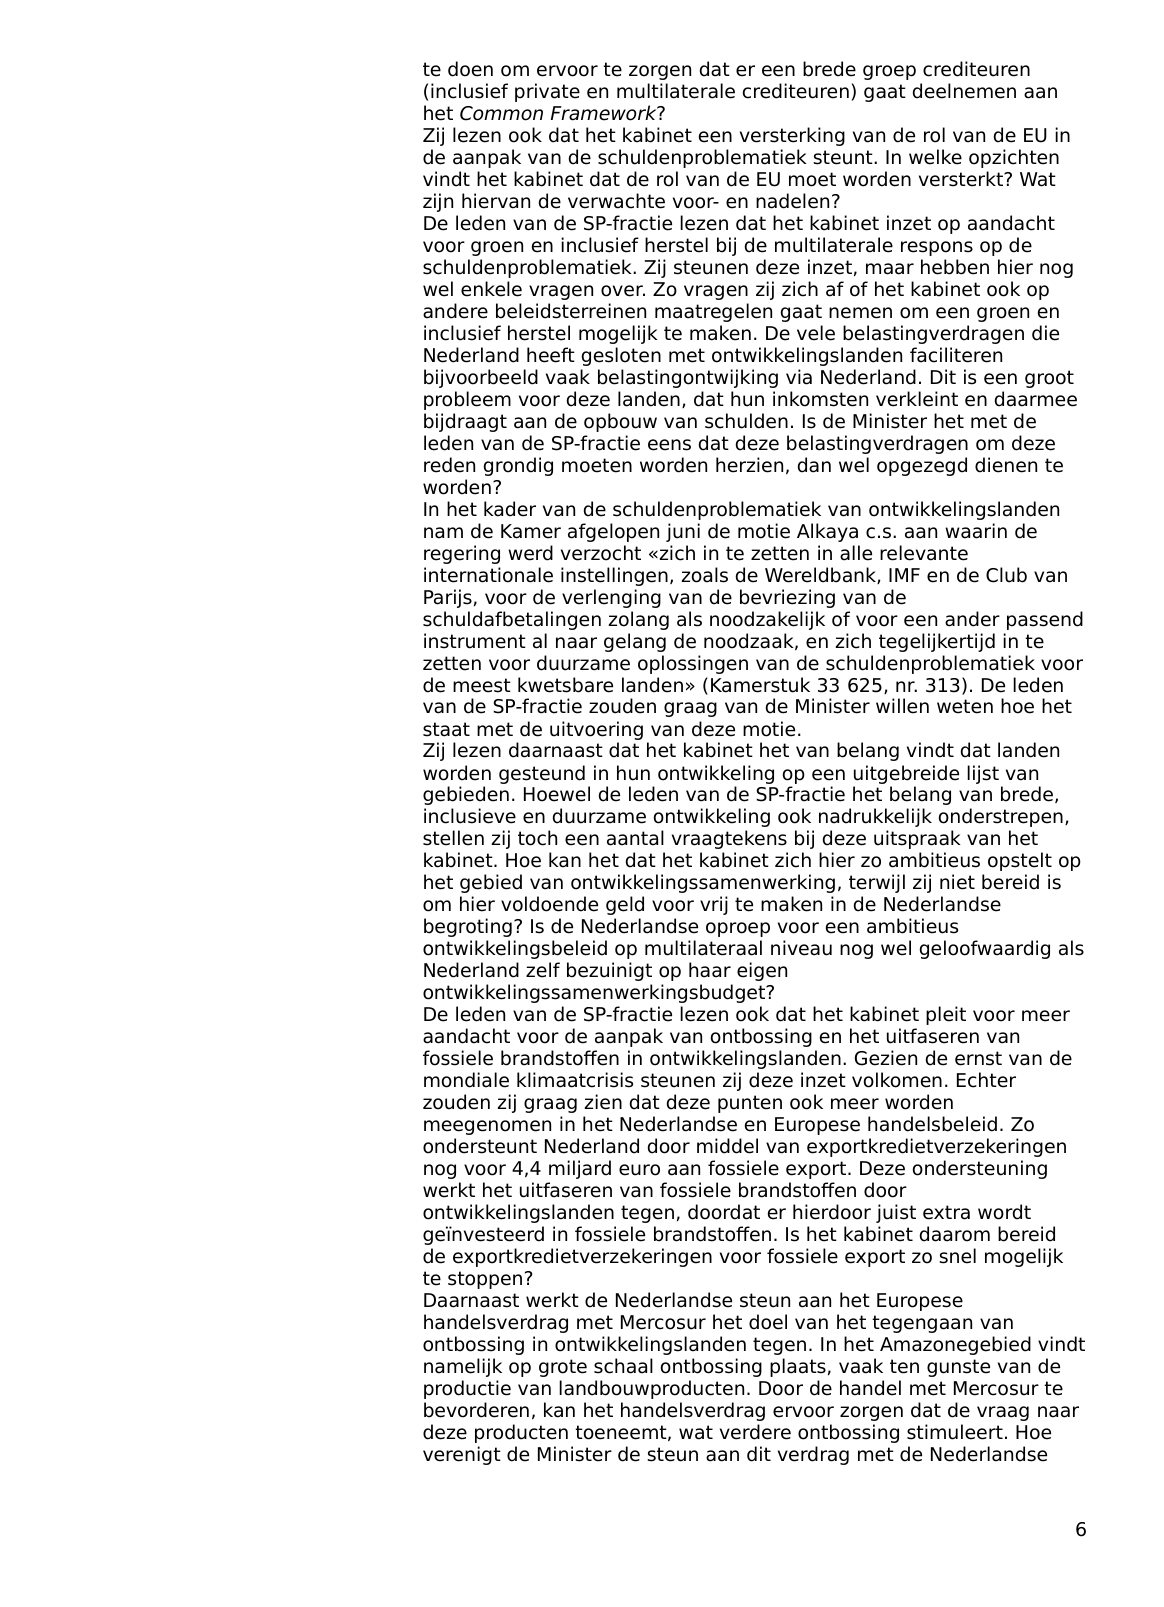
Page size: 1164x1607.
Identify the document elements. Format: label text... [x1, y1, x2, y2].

text Daarnaast werkt de Nederlandse steun aan het Europese handelsverdrag met Mercosur het doel van het tegengaan van ontbossing in ontwikkelingslanden tegen. In het Amazonegebied vindt namelijk op grote schaal ontbossing plaats, vaak ten gunste van de productie van landbouwproducten. Door de handel met Mercosur te bevorderen, kan het handelsverdrag ervoor zorgen dat de vraag naar deze producten toeneemt, wat verdere ontbossing stimuleert. Hoe verenigt de Minister de steun aan dit verdrag met de Nederlandse [422, 1290, 1087, 1466]
text De leden van de SP-fractie lezen dat het kabinet inzet op aandacht voor groen en inclusief herstel bij de multilaterale respons op de schuldenproblematiek. Zij steunen deze inzet, maar hebben hier nog wel enkele vragen over. Zo vragen zij zich af of het kabinet ook op andere beleidsterreinen maatregelen gaat nemen om een groen en inclusief herstel mogelijk te maken. De vele belastingverdragen die Nederland heeft gesloten met ontwikkelingslanden faciliteren bijvoorbeeld vaak belastingontwijking via Nederland. Dit is een groot probleem voor deze landen, dat hun inkomsten verkleint en daarmee bijdraagt aan de opbouw van schulden. Is de Minister het met de leden van de SP-fractie eens dat deze belastingverdragen om deze reden grondig moeten worden herzien, dan wel opgezegd dienen te worden? [422, 213, 1087, 499]
text De leden van de SP-fractie lezen ook dat het kabinet pleit voor meer aandacht voor de aanpak van ontbossing en het uitfaseren van fossiele brandstoffen in ontwikkelingslanden. Gezien de ernst van de mondiale klimaatcrisis steunen zij deze inzet volkomen. Echter zouden zij graag zien dat deze punten ook meer worden meegenomen in het Nederlandse en Europese handelsbeleid. Zo ondersteunt Nederland door middel van exportkredietverzekeringen nog voor 4,4 miljard euro aan fossiele export. Deze ondersteuning werkt het uitfaseren van fossiele brandstoffen door ontwikkelingslanden tegen, doordat er hierdoor juist extra wordt geïnvesteerd in fossiele brandstoffen. Is het kabinet daarom bereid de exportkredietverzekeringen voor fossiele export zo snel mogelijk te stoppen? [422, 1004, 1087, 1290]
text Zij lezen ook dat het kabinet een versterking van de rol van de EU in de aanpak van de schuldenproblematiek steunt. In welke opzichten vindt het kabinet dat de rol van de EU moet worden versterkt? Wat zijn hiervan de verwachte voor- en nadelen? [422, 125, 1087, 213]
text te doen om ervoor te zorgen dat er een brede groep crediteuren (inclusief private en multilaterale crediteuren) gaat deelnemen aan het Common Framework? [422, 59, 1087, 125]
text In het kader van de schuldenproblematiek van ontwikkelingslanden nam de Kamer afgelopen juni de motie Alkaya c.s. aan waarin de regering werd verzocht «zich in te zetten in alle relevante internationale instellingen, zoals de Wereldbank, IMF en de Club van Parijs, voor de verlenging van de bevriezing van de schuldafbetalingen zolang als noodzakelijk of voor een ander passend instrument al naar gelang de noodzaak, en zich tegelijkertijd in te zetten voor duurzame oplossingen van de schuldenproblematiek voor de meest kwetsbare landen» (Kamerstuk 33 625, nr. 313). De leden van de SP-fractie zouden graag van de Minister willen weten hoe het staat met de uitvoering van deze motie. [422, 499, 1087, 740]
text Zij lezen daarnaast dat het kabinet het van belang vindt dat landen worden gesteund in hun ontwikkeling op een uitgebreide lijst van gebieden. Hoewel de leden van de SP-fractie het belang van brede, inclusieve en duurzame ontwikkeling ook nadrukkelijk onderstrepen, stellen zij toch een aantal vraagtekens bij deze uitspraak van het kabinet. Hoe kan het dat het kabinet zich hier zo ambitieus opstelt op het gebied van ontwikkelingssamenwerking, terwijl zij niet bereid is om hier voldoende geld voor vrij te maken in de Nederlandse begroting? Is de Nederlandse oproep voor een ambitieus ontwikkelingsbeleid op multilateraal niveau nog wel geloofwaardig als Nederland zelf bezuinigt op haar eigen ontwikkelingssamenwerkingsbudget? [422, 740, 1087, 1004]
